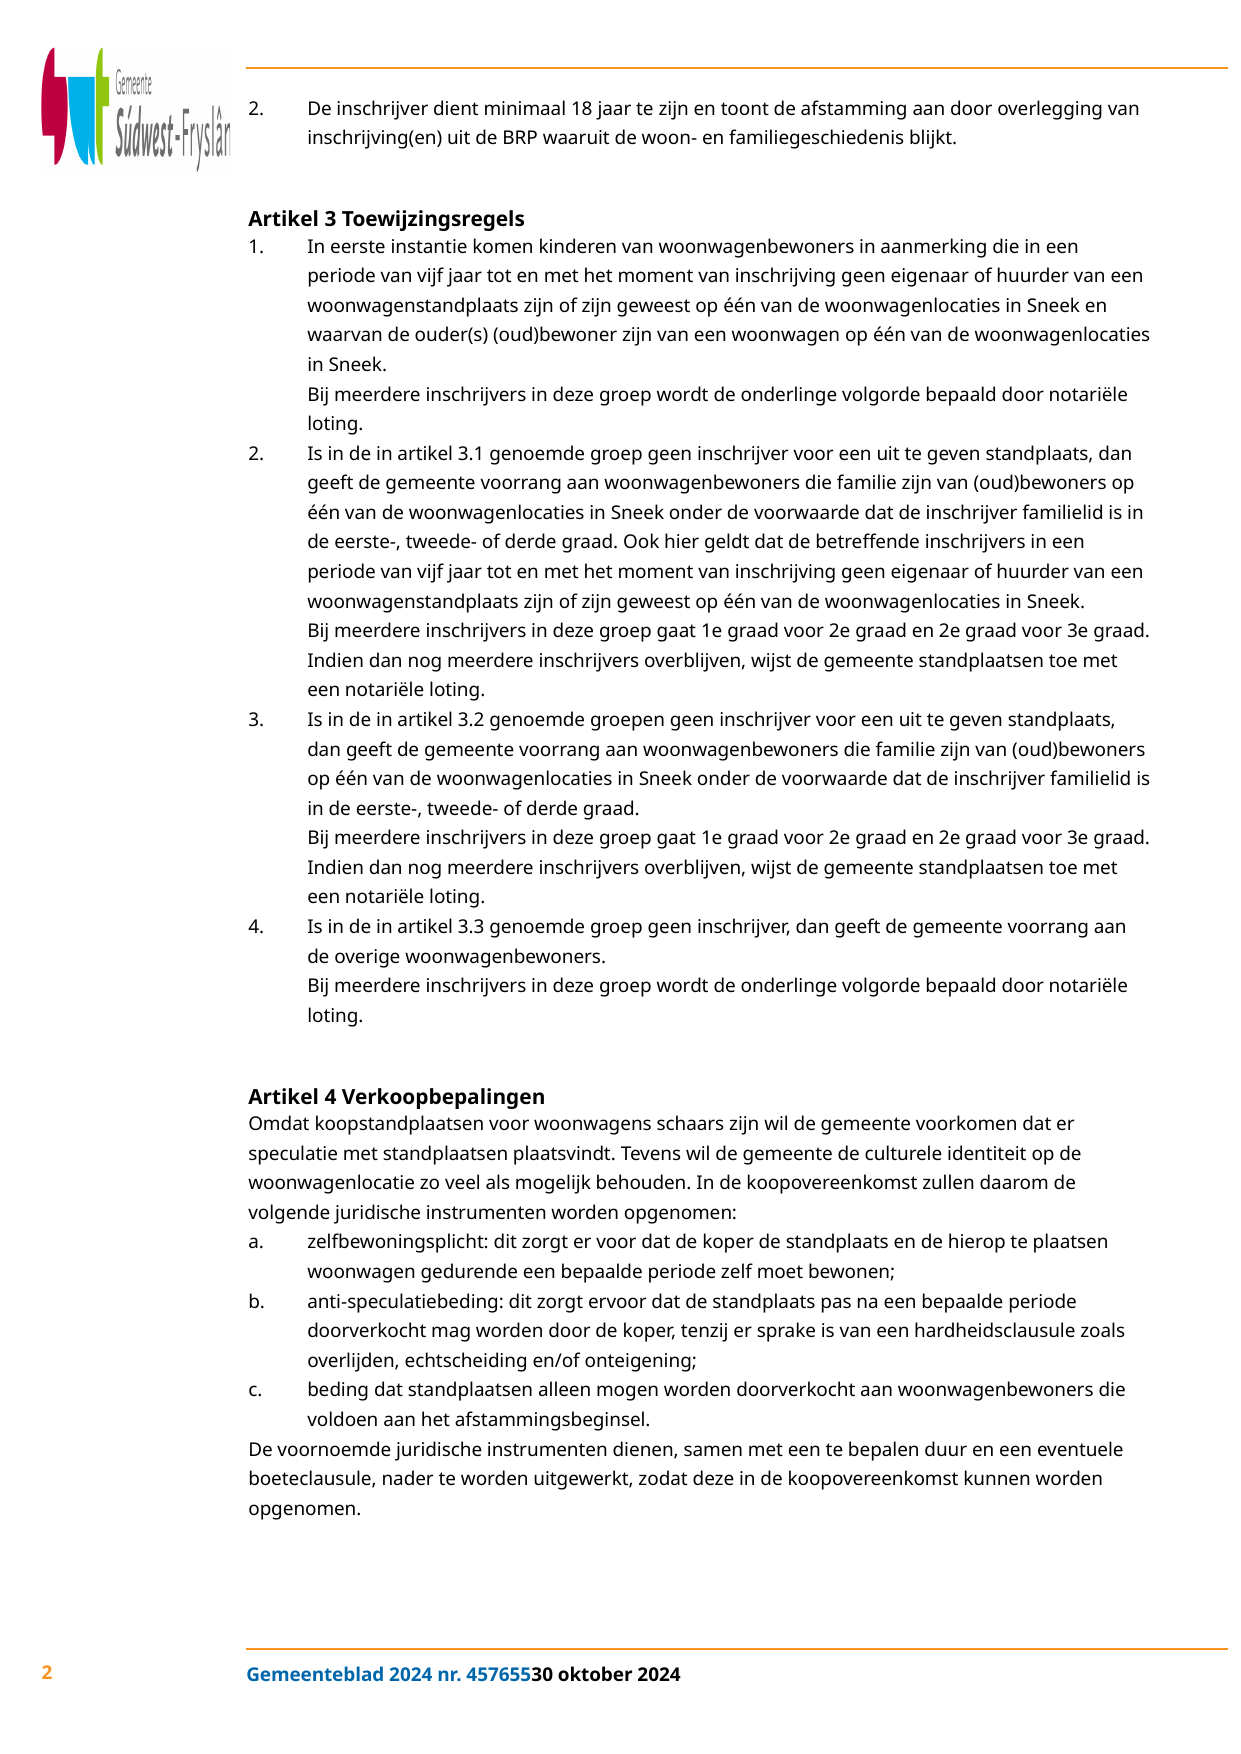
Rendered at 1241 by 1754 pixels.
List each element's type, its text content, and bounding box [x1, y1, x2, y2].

list beding dat standplaatsen alleen mogen worden doorverkocht aan woonwagenbewoners die voldoen aan het afstammingsbeginsel. [248, 1377, 1152, 1432]
text Artikel 3 Toewijzingsregels [248, 204, 1152, 233]
list Bij meerdere inschrijvers in deze groep gaat 1e graad voor 2e graad en 2e graad voor 3e graad. Indien dan nog meerdere inschrijvers overblijven, wijst de gemeente standplaatsen toe met een notariële loting. [248, 824, 1152, 909]
list Is in de in artikel 3.2 genoemde groepen geen inschrijver voor een uit te geven standplaats, dan geeft de gemeente voorrang aan woonwagenbewoners die familie zijn van (oud)bewoners op één van de woonwagenlocaties in Sneek onder de voorwaarde dat de inschrijver familielid is in de eerste-, tweede- of derde graad. [248, 706, 1152, 821]
list Is in de in artikel 3.3 genoemde groep geen inschrijver, dan geeft de gemeente voorrang aan de overige woonwagenbewoners. [248, 913, 1152, 968]
list Bij meerdere inschrijvers in deze groep wordt de onderlinge volgorde bepaald door notariële loting. [248, 381, 1152, 436]
list In eerste instantie komen kinderen van woonwagenbewoners in aanmerking die in een periode van vijf jaar tot en met het moment van inschrijving geen eigenaar of huurder van een woonwagenstandplaats zijn of zijn geweest op één van de woonwagenlocaties in Sneek en waarvan de ouder(s) (oud)bewoner zijn van een woonwagen op één van de woonwagenlocaties in Sneek. [248, 233, 1152, 377]
text De voornoemde juridische instrumenten dienen, samen met een te bepalen duur en een eventuele boeteclausule, nader te worden uitgewerkt, zodat deze in de koopovereenkomst kunnen worden opgenomen. [248, 1436, 1152, 1521]
list De inschrijver dient minimaal 18 jaar te zijn en toont de afstamming aan door overlegging van inschrijving(en) uit de BRP waaruit de woon- en familiegeschiedenis blijkt. [248, 95, 1152, 150]
list Bij meerdere inschrijvers in deze groep wordt de onderlinge volgorde bepaald door notariële loting. [248, 972, 1152, 1028]
list Is in de in artikel 3.1 genoemde groep geen inschrijver voor een uit te geven standplaats, dan geeft de gemeente voorrang aan woonwagenbewoners die familie zijn van (oud)bewoners op één van de woonwagenlocaties in Sneek onder de voorwaarde dat de inschrijver familielid is in de eerste-, tweede- of derde graad. Ook hier geldt dat de betreffende inschrijvers in een periode van vijf jaar tot en met het moment van inschrijving geen eigenaar of huurder van een woonwagenstandplaats zijn of zijn geweest op één van de woonwagenlocaties in Sneek. [248, 440, 1152, 613]
list zelfbewoningsplicht: dit zorgt er voor dat de koper de standplaats en de hierop te plaatsen woonwagen gedurende een bepaalde periode zelf moet bewonen; [248, 1229, 1152, 1284]
list anti-speculatiebeding: dit zorgt ervoor dat de standplaats pas na een bepaalde periode doorverkocht mag worden door de koper, tenzij er sprake is van een hardheidsclausule zoals overlijden, echtscheiding en/of onteigening; [248, 1288, 1152, 1373]
list Bij meerdere inschrijvers in deze groep gaat 1e graad voor 2e graad en 2e graad voor 3e graad. Indien dan nog meerdere inschrijvers overblijven, wijst de gemeente standplaatsen toe met een notariële loting. [248, 617, 1152, 702]
text Omdat koopstandplaatsen voor woonwagens schaars zijn wil de gemeente voorkomen dat er speculatie met standplaatsen plaatsvindt. Tevens wil de gemeente de culturele identiteit op de woonwagenlocatie zo veel als mogelijk behouden. In de koopovereenkomst zullen daarom de volgende juridische instrumenten worden opgenomen: [248, 1110, 1152, 1225]
picture [41, 47, 231, 172]
text Artikel 4 Verkoopbepalingen [248, 1082, 1152, 1110]
